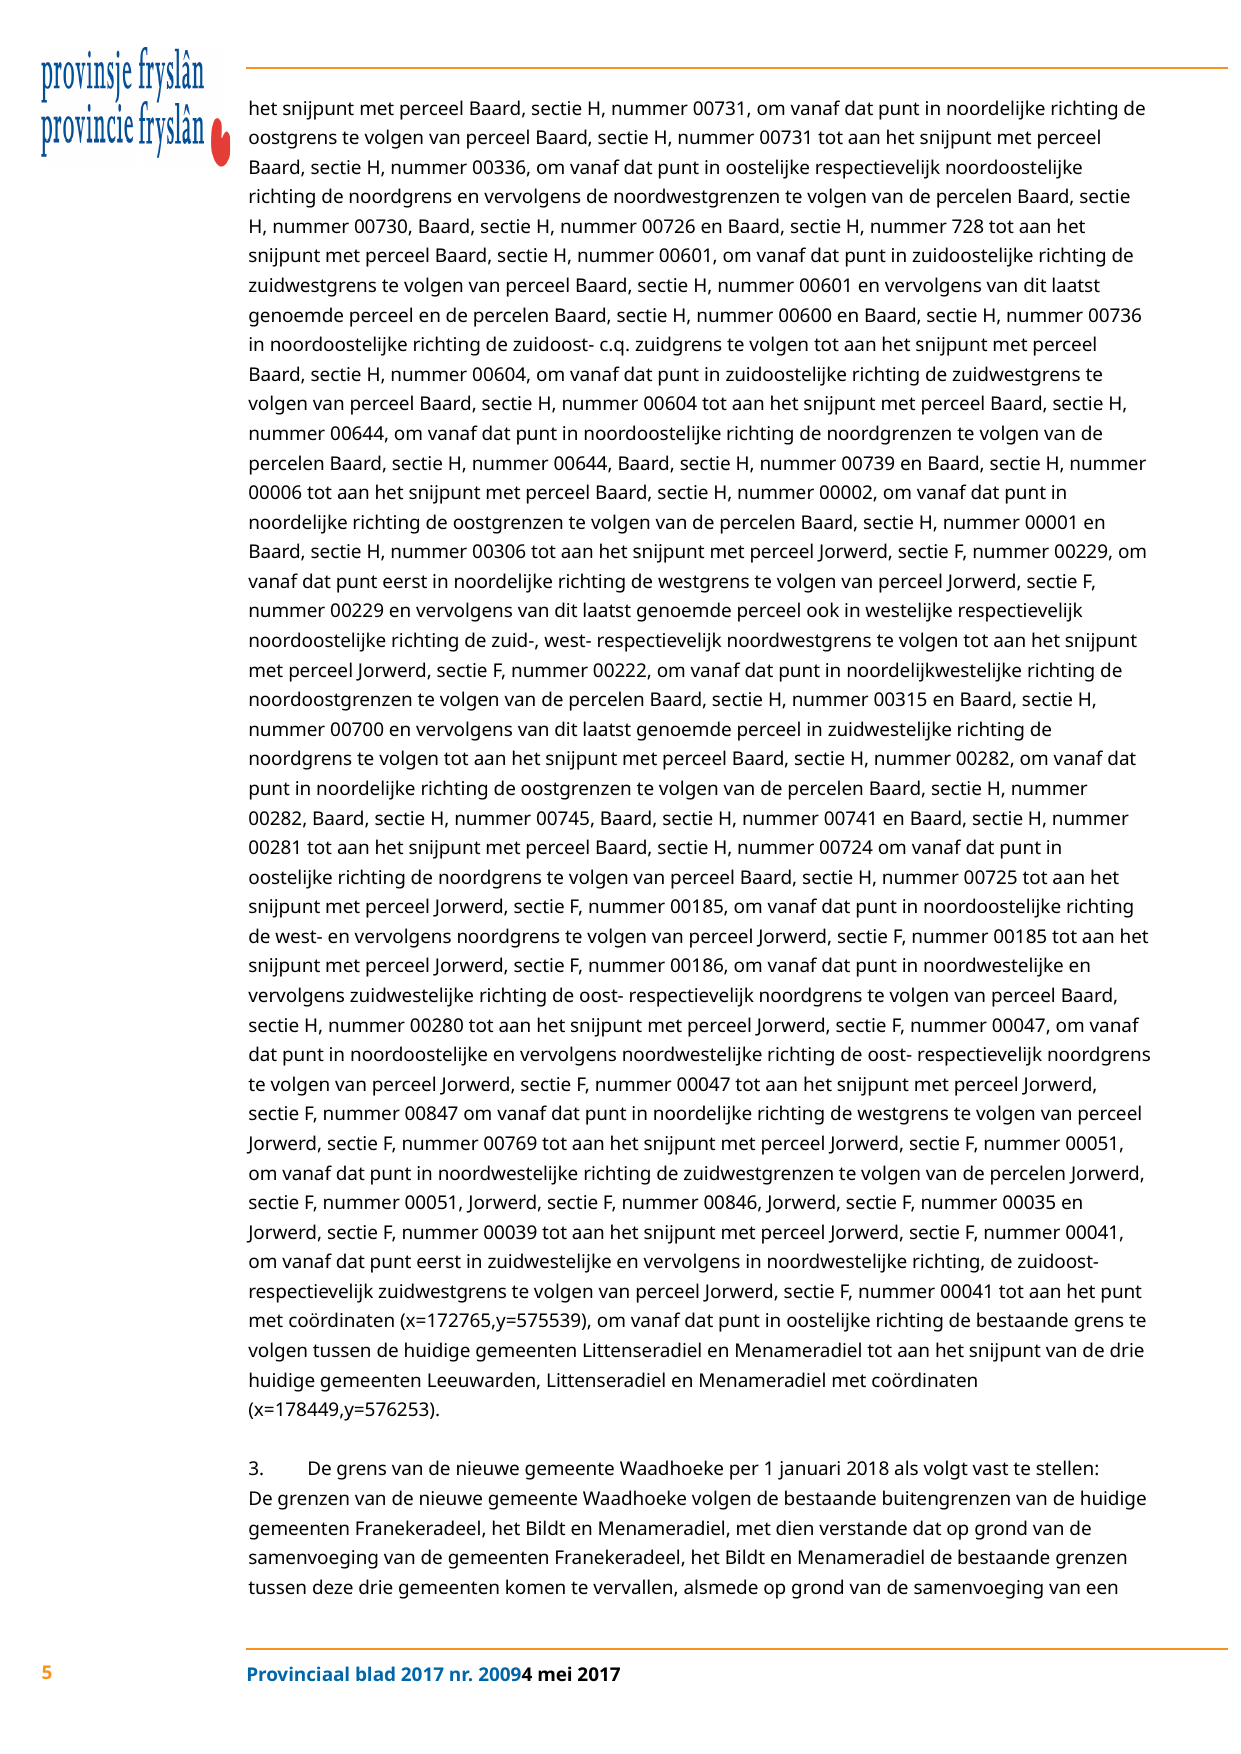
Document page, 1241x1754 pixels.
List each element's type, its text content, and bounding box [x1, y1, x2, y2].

text De grenzen van de nieuwe gemeente Waadhoeke volgen de bestaande buitengrenzen van de huidige gemeenten Franekeradeel, het Bildt en Menameradiel, met dien verstande dat op grond van de samenvoeging van de gemeenten Franekeradeel, het Bildt en Menameradiel de bestaande grenzen tussen deze drie gemeenten komen te vervallen, alsmede op grond van de samenvoeging van een [248, 1485, 1152, 1600]
picture [41, 47, 231, 172]
list De grens van de nieuwe gemeente Waadhoeke per 1 januari 2018 als volgt vast te stellen: [248, 1456, 1152, 1481]
text het snijpunt met perceel Baard, sectie H, nummer 00731, om vanaf dat punt in noordelijke richting de oostgrens te volgen van perceel Baard, sectie H, nummer 00731 tot aan het snijpunt met perceel Baard, sectie H, nummer 00336, om vanaf dat punt in oostelijke respectievelijk noordoostelijke richting de noordgrens en vervolgens de noordwestgrenzen te volgen van de percelen Baard, sectie H, nummer 00730, Baard, sectie H, nummer 00726 en Baard, sectie H, nummer 728 tot aan het snijpunt met perceel Baard, sectie H, nummer 00601, om vanaf dat punt in zuidoostelijke richting de zuidwestgrens te volgen van perceel Baard, sectie H, nummer 00601 en vervolgens van dit laatst genoemde perceel en de percelen Baard, sectie H, nummer 00600 en Baard, sectie H, nummer 00736 in noordoostelijke richting de zuidoost- c.q. zuidgrens te volgen tot aan het snijpunt met perceel Baard, sectie H, nummer 00604, om vanaf dat punt in zuidoostelijke richting de zuidwestgrens te volgen van perceel Baard, sectie H, nummer 00604 tot aan het snijpunt met perceel Baard, sectie H, nummer 00644, om vanaf dat punt in noordoostelijke richting de noordgrenzen te volgen van de percelen Baard, sectie H, nummer 00644, Baard, sectie H, nummer 00739 en Baard, sectie H, nummer 00006 tot aan het snijpunt met perceel Baard, sectie H, nummer 00002, om vanaf dat punt in noordelijke richting de oostgrenzen te volgen van de percelen Baard, sectie H, nummer 00001 en Baard, sectie H, nummer 00306 tot aan het snijpunt met perceel Jorwerd, sectie F, nummer 00229, om vanaf dat punt eerst in noordelijke richting de westgrens te volgen van perceel Jorwerd, sectie F, nummer 00229 en vervolgens van dit laatst genoemde perceel ook in westelijke respectievelijk noordoostelijke richting de zuid-, west- respectievelijk noordwestgrens te volgen tot aan het snijpunt met perceel Jorwerd, sectie F, nummer 00222, om vanaf dat punt in noordelijkwestelijke richting de noordoostgrenzen te volgen van de percelen Baard, sectie H, nummer 00315 en Baard, sectie H, nummer 00700 en vervolgens van dit laatst genoemde perceel in zuidwestelijke richting de noordgrens te volgen tot aan het snijpunt met perceel Baard, sectie H, nummer 00282, om vanaf dat punt in noordelijke richting de oostgrenzen te volgen van de percelen Baard, sectie H, nummer 00282, Baard, sectie H, nummer 00745, Baard, sectie H, nummer 00741 en Baard, sectie H, nummer 00281 tot aan het snijpunt met perceel Baard, sectie H, nummer 00724 om vanaf dat punt in oostelijke richting de noordgrens te volgen van perceel Baard, sectie H, nummer 00725 tot aan het snijpunt met perceel Jorwerd, sectie F, nummer 00185, om vanaf dat punt in noordoostelijke richting de west- en vervolgens noordgrens te volgen van perceel Jorwerd, sectie F, nummer 00185 tot aan het snijpunt met perceel Jorwerd, sectie F, nummer 00186, om vanaf dat punt in noordwestelijke en vervolgens zuidwestelijke richting de oost- respectievelijk noordgrens te volgen van perceel Baard, sectie H, nummer 00280 tot aan het snijpunt met perceel Jorwerd, sectie F, nummer 00047, om vanaf dat punt in noordoostelijke en vervolgens noordwestelijke richting de oost- respectievelijk noordgrens te volgen van perceel Jorwerd, sectie F, nummer 00047 tot aan het snijpunt met perceel Jorwerd, sectie F, nummer 00847 om vanaf dat punt in noordelijke richting de westgrens te volgen van perceel Jorwerd, sectie F, nummer 00769 tot aan het snijpunt met perceel Jorwerd, sectie F, nummer 00051, om vanaf dat punt in noordwestelijke richting de zuidwestgrenzen te volgen van de percelen Jorwerd, sectie F, nummer 00051, Jorwerd, sectie F, nummer 00846, Jorwerd, sectie F, nummer 00035 en Jorwerd, sectie F, nummer 00039 tot aan het snijpunt met perceel Jorwerd, sectie F, nummer 00041, om vanaf dat punt eerst in zuidwestelijke en vervolgens in noordwestelijke richting, de zuidoost- respectievelijk zuidwestgrens te volgen van perceel Jorwerd, sectie F, nummer 00041 tot aan het punt met coördinaten (x=172765,y=575539), om vanaf dat punt in oostelijke richting de bestaande grens te volgen tussen de huidige gemeenten Littenseradiel en Menameradiel tot aan het snijpunt van de drie huidige gemeenten Leeuwarden, Littenseradiel en Menameradiel met coördinaten (x=178449,y=576253). [248, 95, 1152, 1422]
